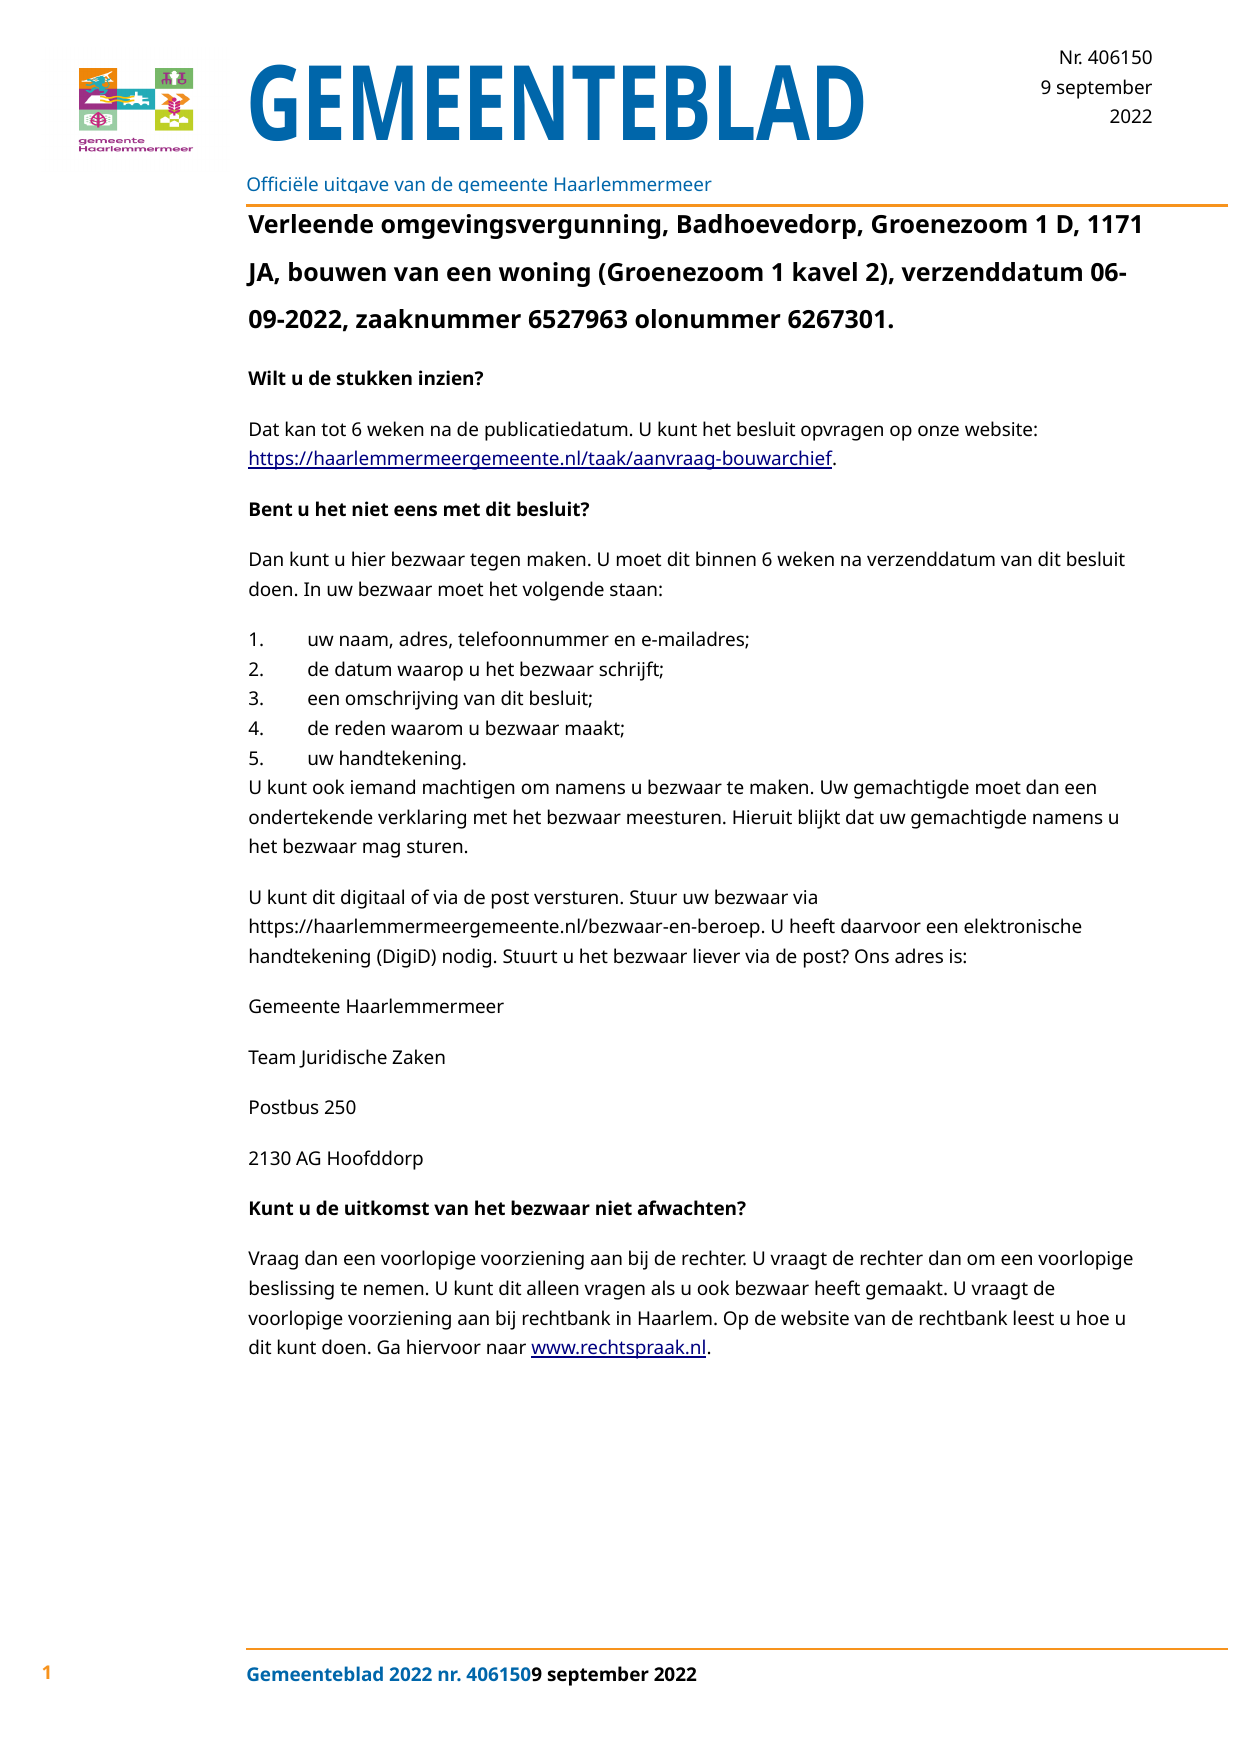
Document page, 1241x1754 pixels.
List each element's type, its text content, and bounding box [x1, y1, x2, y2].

picture [41, 47, 231, 172]
text Dan kunt u hier bezwaar tegen maken. U moet dit binnen 6 weken na verzenddatum van dit besluit doen. In uw bezwaar moet het volgende staan: [248, 546, 1152, 602]
text Vraag dan een voorlopige voorziening aan bij de rechter. U vraagt de rechter dan om een voorlopige beslissing te nemen. U kunt dit alleen vragen als u ook bezwaar heeft gemaakt. U vraagt de voorlopige voorziening aan bij rechtbank in Haarlem. Op de website van de rechtbank leest u hoe u dit kunt doen. Ga hiervoor naar www.rechtspraak.nl. [248, 1246, 1152, 1360]
text U kunt dit digitaal of via de post versturen. Stuur uw bezwaar via https://haarlemmermeergemeente.nl/bezwaar-en-beroep. U heeft daarvoor een elektronische handtekening (DigiD) nodig. Stuurt u het bezwaar liever via de post? Ons adres is: [248, 884, 1152, 969]
text Team Juridische Zaken [248, 1044, 1152, 1069]
text Postbus 250 [248, 1094, 1152, 1120]
list uw handtekening. [248, 745, 1152, 770]
text Gemeente Haarlemmermeer [248, 993, 1152, 1019]
list uw naam, adres, telefoonnummer en e-mailadres; [248, 626, 1152, 652]
text Wilt u de stukken inzien? [248, 366, 1152, 391]
text U kunt ook iemand machtigen om namens u bezwaar te maken. Uw gemachtigde moet dan een ondertekende verklaring met het bezwaar meesturen. Hieruit blijkt dat uw gemachtigde namens u het bezwaar mag sturen. [248, 774, 1152, 859]
text Dat kan tot 6 weken na de publicatiedatum. U kunt het besluit opvragen op onze website: https://haarlemmermeergemeente.nl/taak/aanvraag-bouwarchief. [248, 416, 1152, 471]
text Bent u het niet eens met dit besluit? [248, 496, 1152, 522]
text Kunt u de uitkomst van het bezwaar niet afwachten? [248, 1195, 1152, 1221]
text Verleende omgevingsvergunning, Badhoevedorp, Groenezoom 1 D, 1171 JA, bouwen van een woning (Groenezoom 1 kavel 2), verzenddatum 06-09-2022, zaaknummer 6527963 olonummer 6267301. [248, 207, 1152, 336]
list de datum waarop u het bezwaar schrijft; [248, 656, 1152, 682]
list een omschrijving van dit besluit; [248, 686, 1152, 711]
text 2130 AG Hoofddorp [248, 1145, 1152, 1170]
list de reden waarom u bezwaar maakt; [248, 715, 1152, 741]
